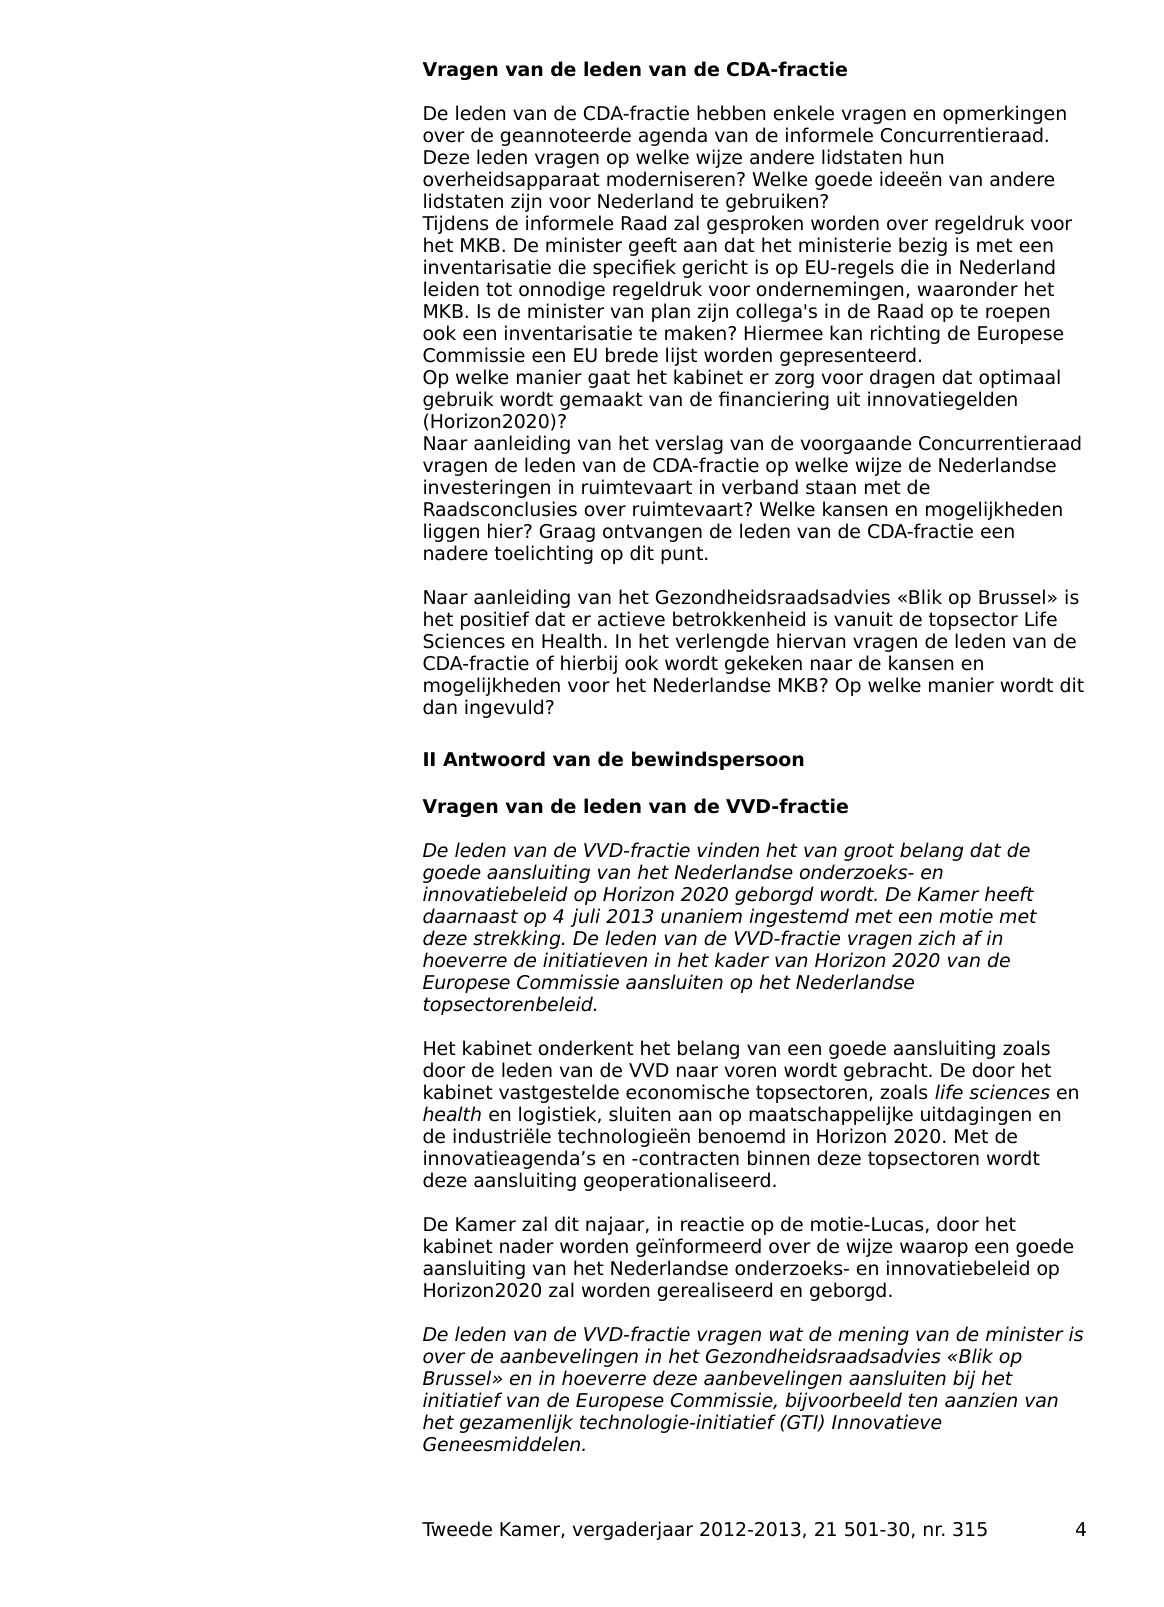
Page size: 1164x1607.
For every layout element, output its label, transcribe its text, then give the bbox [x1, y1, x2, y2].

text Naar aanleiding van het Gezondheidsraadsadvies «Blik op Brussel» is het positief dat er actieve betrokkenheid is vanuit de topsector Life Sciences en Health. In het verlengde hiervan vragen de leden van de CDA-fractie of hierbij ook wordt gekeken naar de kansen en mogelijkheden voor het Nederlandse MKB? Op welke manier wordt dit dan ingevuld? [422, 587, 1087, 719]
text Op welke manier gaat het kabinet er zorg voor dragen dat optimaal gebruik wordt gemaakt van de financiering uit innovatiegelden (Horizon2020)? [422, 367, 1087, 433]
subtitle Vragen van de leden van de VVD-fractie [422, 796, 1087, 818]
text De leden van de VVD-fractie vragen wat de mening van de minister is over de aanbevelingen in het Gezondheidsraadsadvies «Blik op Brussel» en in hoeverre deze aanbevelingen aansluiten bij het initiatief van de Europese Commissie, bijvoorbeeld ten aanzien van het gezamenlijk technologie-initiatief (GTI) Innovatieve Geneesmiddelen. [422, 1324, 1087, 1456]
text Naar aanleiding van het verslag van de voorgaande Concurrentieraad vragen de leden van de CDA-fractie op welke wijze de Nederlandse investeringen in ruimtevaart in verband staan met de Raadsconclusies over ruimtevaart? Welke kansen en mogelijkheden liggen hier? Graag ontvangen de leden van de CDA-fractie een nadere toelichting op dit punt. [422, 433, 1087, 565]
text Tijdens de informele Raad zal gesproken worden over regeldruk voor het MKB. De minister geeft aan dat het ministerie bezig is met een inventarisatie die specifiek gericht is op EU-regels die in Nederland leiden tot onnodige regeldruk voor ondernemingen, waaronder het MKB. Is de minister van plan zijn collega's in de Raad op te roepen ook een inventarisatie te maken? Hiermee kan richting de Europese Commissie een EU brede lijst worden gepresenteerd. [422, 213, 1087, 367]
text De leden van de VVD-fractie vinden het van groot belang dat de goede aansluiting van het Nederlandse onderzoeks- en innovatiebeleid op Horizon 2020 geborgd wordt. De Kamer heeft daarnaast op 4 juli 2013 unaniem ingestemd met een motie met deze strekking. De leden van de VVD-fractie vragen zich af in hoeverre de initiatieven in het kader van Horizon 2020 van de Europese Commissie aansluiten op het Nederlandse topsectorenbeleid. [422, 840, 1087, 1016]
subtitle II Antwoord van de bewindspersoon [422, 749, 1087, 771]
text De leden van de CDA-fractie hebben enkele vragen en opmerkingen over de geannoteerde agenda van de informele Concurrentieraad. Deze leden vragen op welke wijze andere lidstaten hun overheidsapparaat moderniseren? Welke goede ideeën van andere lidstaten zijn voor Nederland te gebruiken? [422, 103, 1087, 213]
subtitle Vragen van de leden van de CDA-fractie [422, 59, 1087, 81]
text De Kamer zal dit najaar, in reactie op de motie-Lucas, door het kabinet nader worden geïnformeerd over de wijze waarop een goede aansluiting van het Nederlandse onderzoeks- en innovatiebeleid op Horizon2020 zal worden gerealiseerd en geborgd. [422, 1214, 1087, 1302]
text Het kabinet onderkent het belang van een goede aansluiting zoals door de leden van de VVD naar voren wordt gebracht. De door het kabinet vastgestelde economische topsectoren, zoals life sciences en health en logistiek, sluiten aan op maatschappelijke uitdagingen en de industriële technologieën benoemd in Horizon 2020. Met de innovatieagenda’s en -contracten binnen deze topsectoren wordt deze aansluiting geoperationaliseerd. [422, 1038, 1087, 1192]
